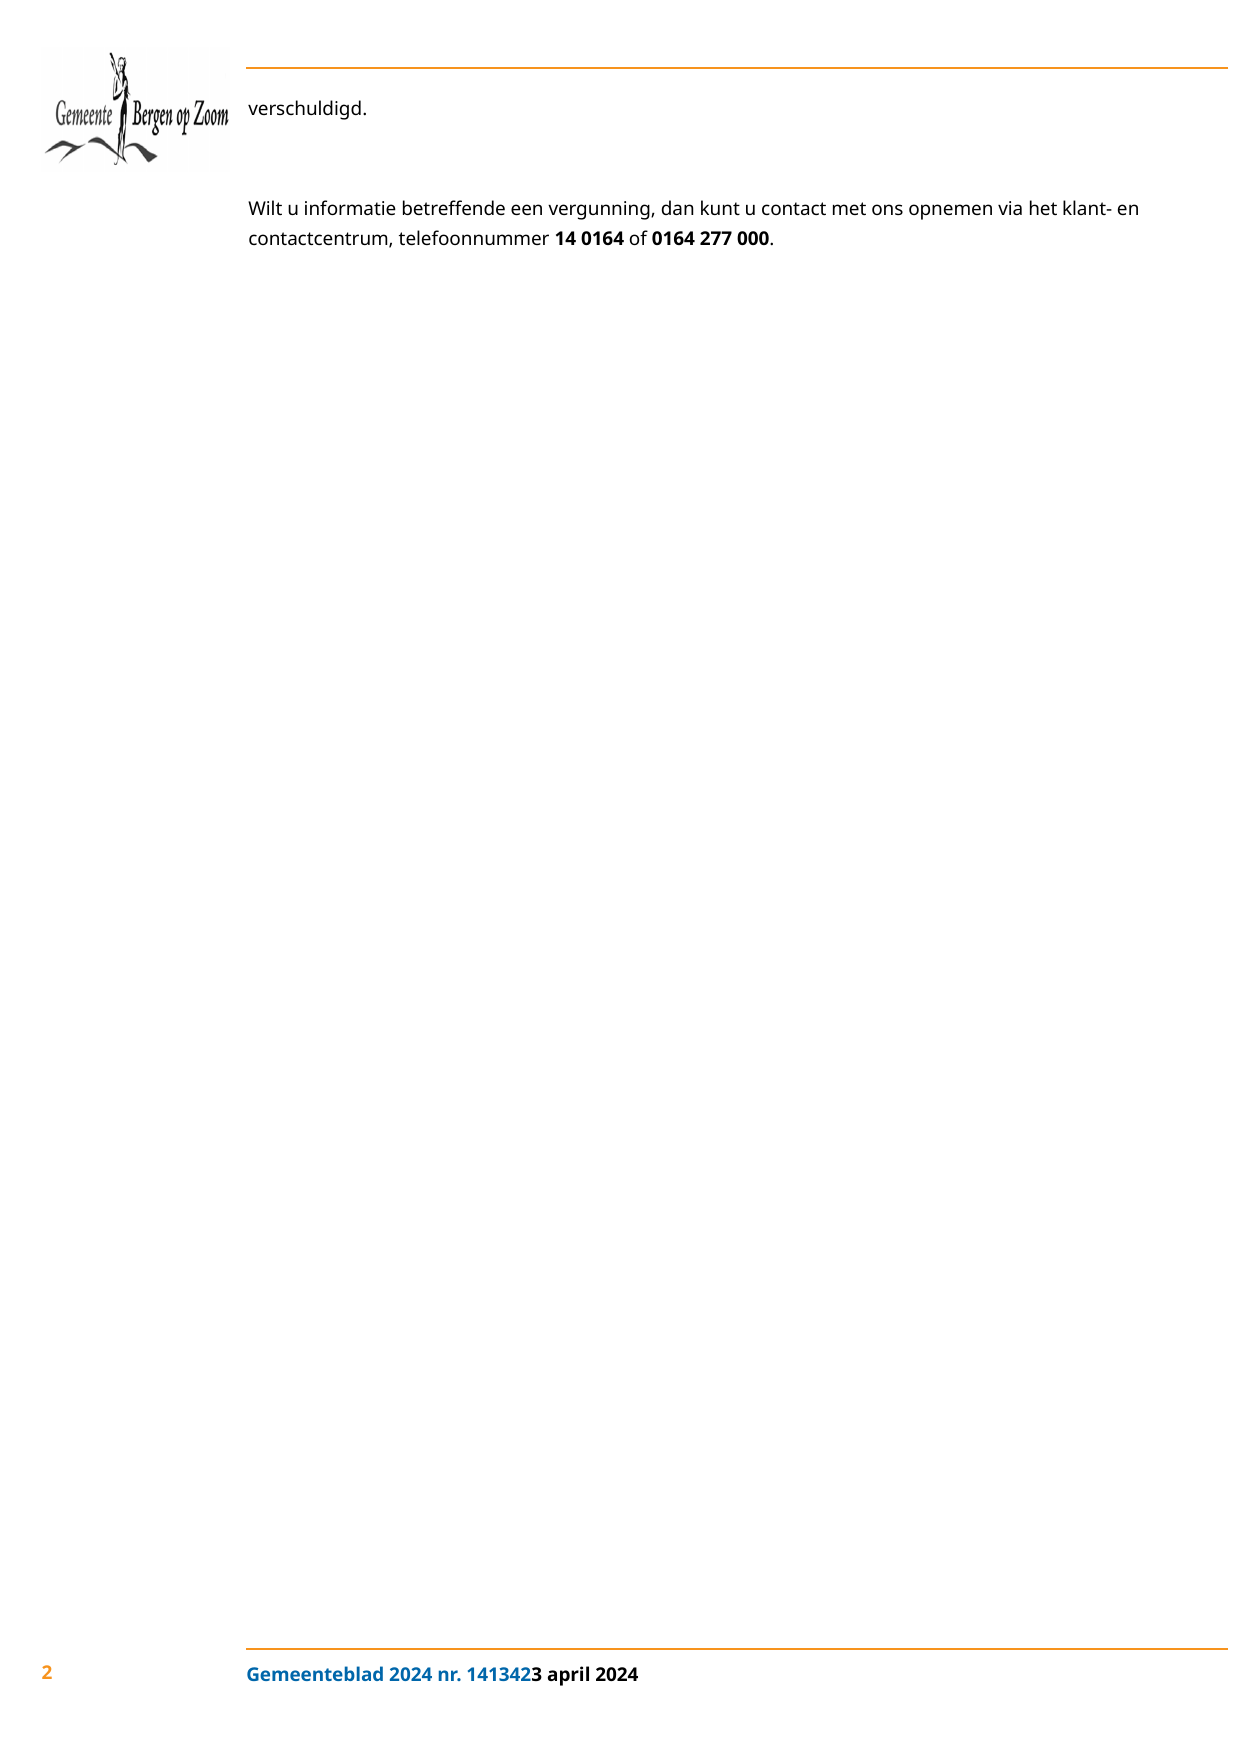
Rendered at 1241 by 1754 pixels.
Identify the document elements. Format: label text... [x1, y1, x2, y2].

picture [41, 47, 231, 172]
text verschuldigd. [248, 95, 1152, 121]
text Wilt u informatie betreffende een vergunning, dan kunt u contact met ons opnemen via het klant- en contactcentrum, telefoonnummer 14 0164 of 0164 277 000. [248, 196, 1152, 251]
